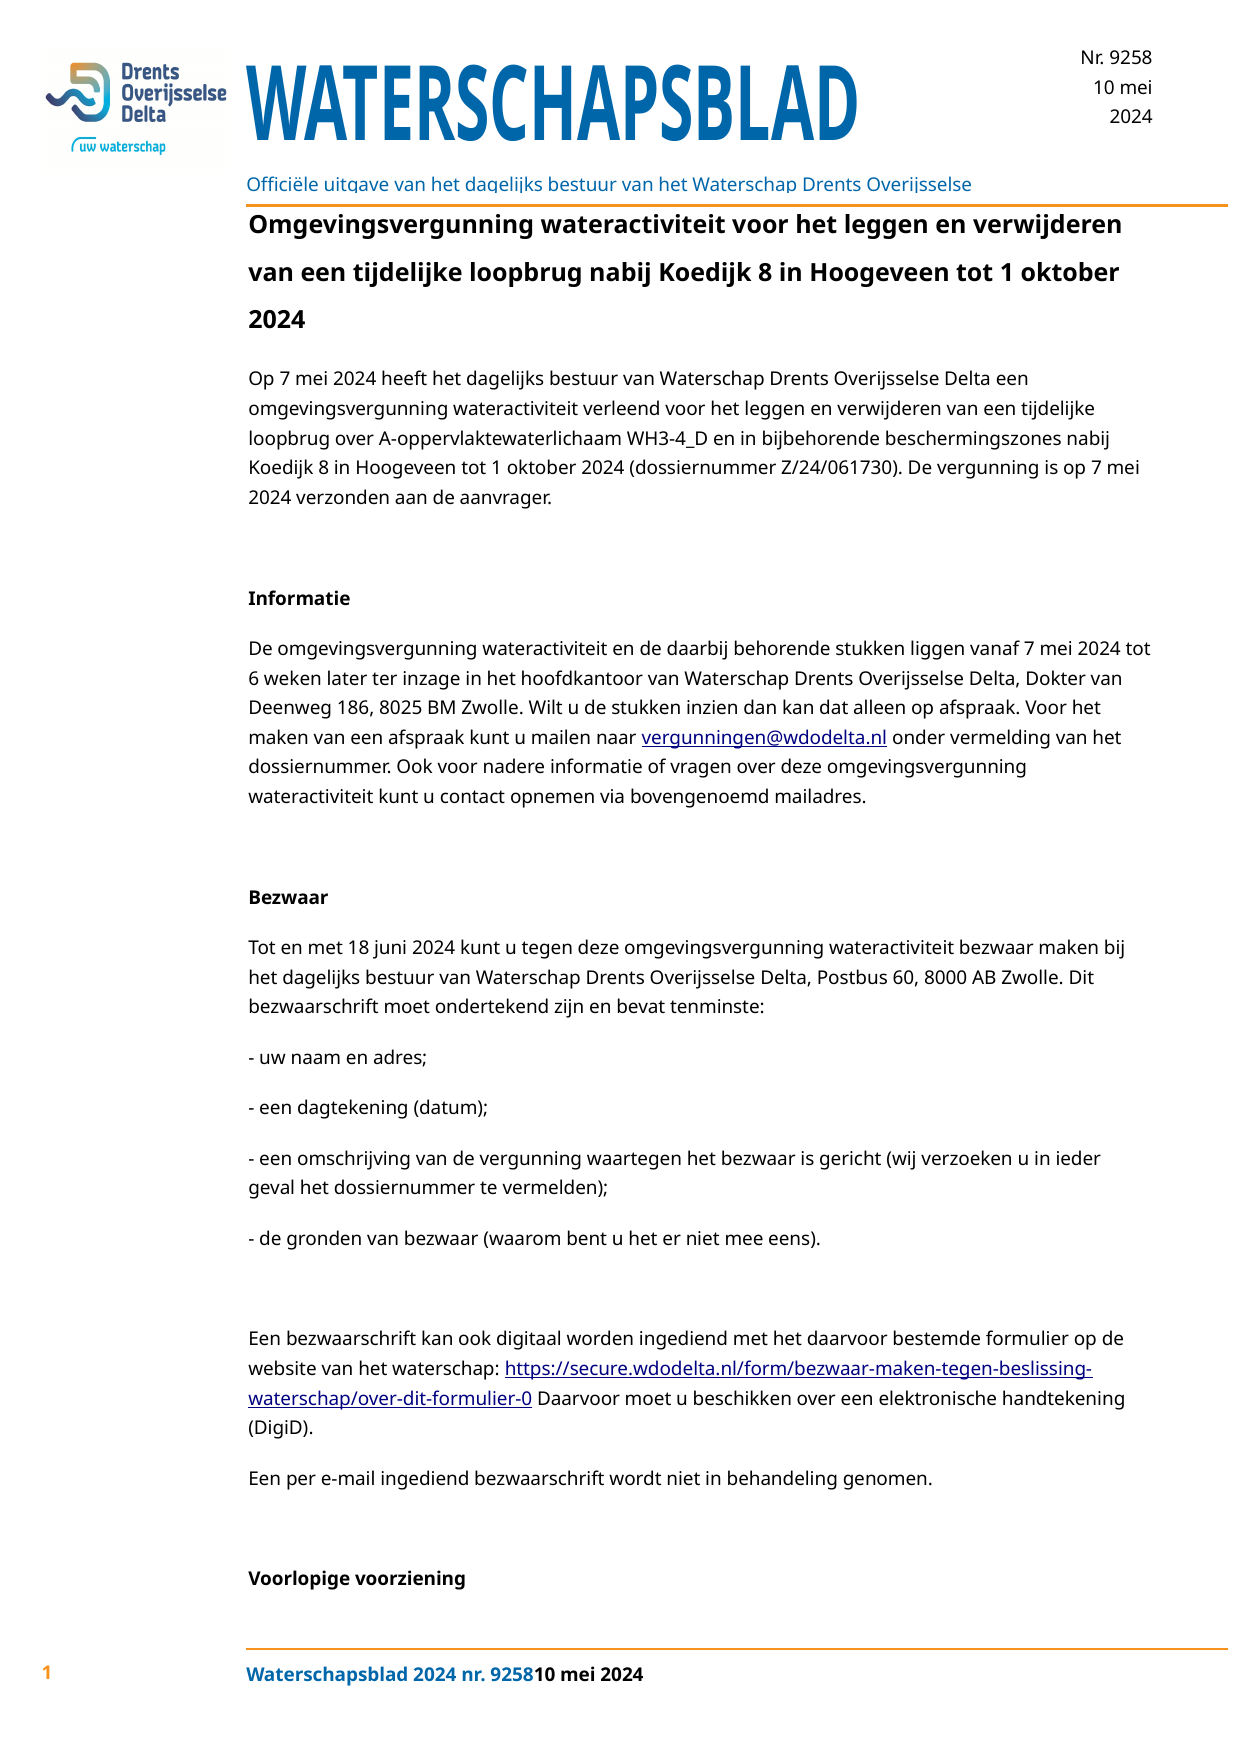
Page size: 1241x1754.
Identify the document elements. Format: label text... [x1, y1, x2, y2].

text Voorlopige voorziening [248, 1566, 1152, 1591]
text Op 7 mei 2024 heeft het dagelijks bestuur van Waterschap Drents Overijsselse Delta een omgevingsvergunning wateractiviteit verleend voor het leggen en verwijderen van een tijdelijke loopbrug over A-oppervlaktewaterlichaam WH3-4_D en in bijbehorende beschermingszones nabij Koedijk 8 in Hoogeveen tot 1 oktober 2024 (dossiernummer Z/24/061730). De vergunning is op 7 mei 2024 verzonden aan de aanvrager. [248, 366, 1152, 509]
text Tot en met 18 juni 2024 kunt u tegen deze omgevingsvergunning wateractiviteit bezwaar maken bij het dagelijks bestuur van Waterschap Drents Overijsselse Delta, Postbus 60, 8000 AB Zwolle. Dit bezwaarschrift moet ondertekend zijn en bevat tenminste: [248, 934, 1152, 1019]
text Omgevingsvergunning wateractiviteit voor het leggen en verwijderen van een tijdelijke loopbrug nabij Koedijk 8 in Hoogeveen tot 1 oktober 2024 [248, 207, 1152, 336]
text - uw naam en adres; [248, 1044, 1152, 1069]
text Een per e-mail ingediend bezwaarschrift wordt niet in behandeling genomen. [248, 1465, 1152, 1490]
text Een bezwaarschrift kan ook digitaal worden ingediend met het daarvoor bestemde formulier op de website van het waterschap: https://secure.wdodelta.nl/form/bezwaar-maken-tegen-beslissing-waterschap/over-dit-formulier-0 Daarvoor moet u beschikken over een elektronische handtekening (DigiD). [248, 1326, 1152, 1440]
text - een dagtekening (datum); [248, 1094, 1152, 1120]
picture [41, 47, 231, 172]
text - een omschrijving van de vergunning waartegen het bezwaar is gericht (wij verzoeken u in ieder geval het dossiernummer te vermelden); [248, 1145, 1152, 1200]
text - de gronden van bezwaar (waarom bent u het er niet mee eens). [248, 1225, 1152, 1250]
text Informatie [248, 585, 1152, 610]
text De omgevingsvergunning wateractiviteit en de daarbij behorende stukken liggen vanaf 7 mei 2024 tot 6 weken later ter inzage in het hoofdkantoor van Waterschap Drents Overijsselse Delta, Dokter van Deenweg 186, 8025 BM Zwolle. Wilt u de stukken inzien dan kan dat alleen op afspraak. Voor het maken van een afspraak kunt u mailen naar vergunningen@wdodelta.nl onder vermelding van het dossiernummer. Ook voor nadere informatie of vragen over deze omgevingsvergunning wateractiviteit kunt u contact opnemen via bovengenoemd mailadres. [248, 635, 1152, 809]
text Bezwaar [248, 884, 1152, 909]
